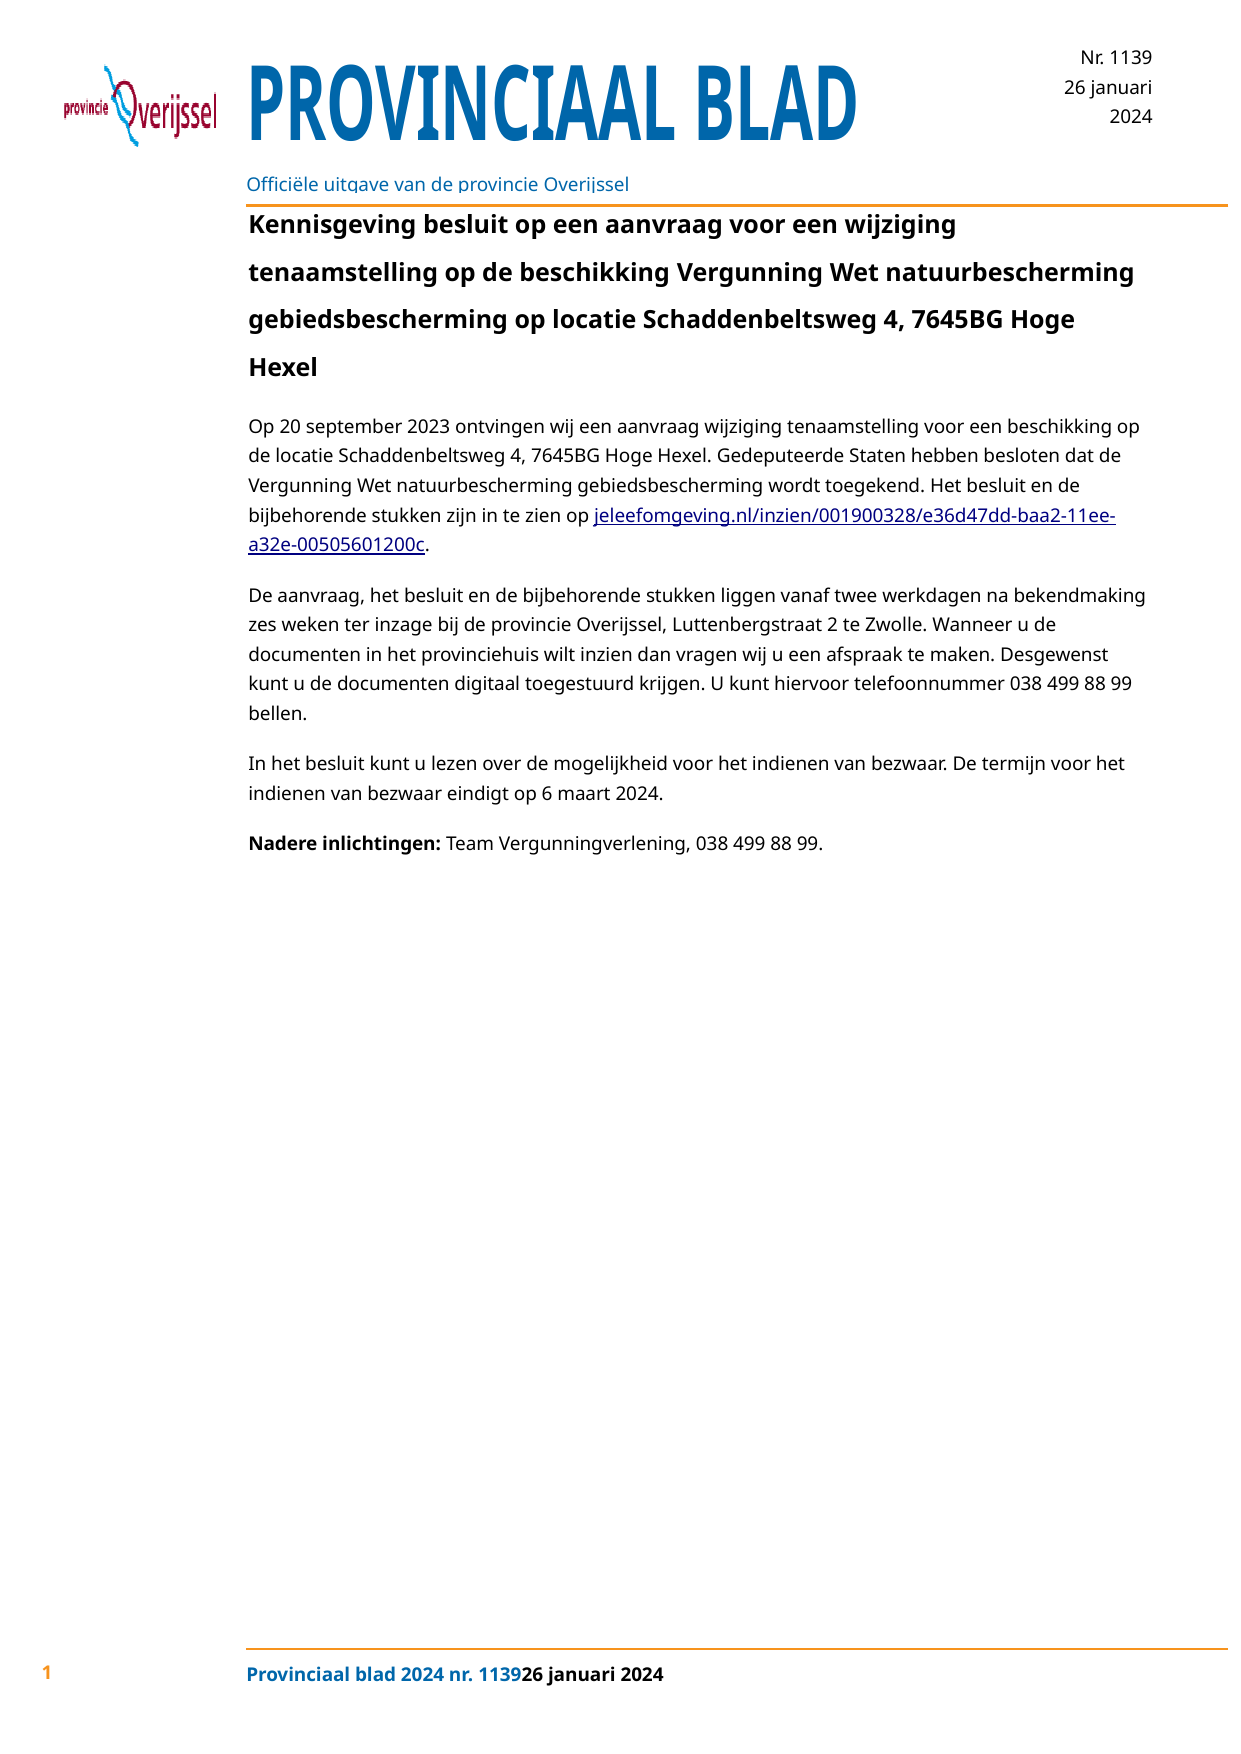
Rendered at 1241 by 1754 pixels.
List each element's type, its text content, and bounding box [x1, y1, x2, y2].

text Op 20 september 2023 ontvingen wij een aanvraag wijziging tenaamstelling voor een beschikking op de locatie Schaddenbeltsweg 4, 7645BG Hoge Hexel. Gedeputeerde Staten hebben besloten dat de Vergunning Wet natuurbescherming gebiedsbescherming wordt toegekend. Het besluit en de bijbehorende stukken zijn in te zien op jeleefomgeving.nl/inzien/001900328/e36d47dd-baa2-11ee-a32e-00505601200c. [248, 413, 1152, 557]
text In het besluit kunt u lezen over de mogelijkheid voor het indienen van bezwaar. De termijn voor het indienen van bezwaar eindigt op 6 maart 2024. [248, 751, 1152, 806]
text Nadere inlichtingen: Team Vergunningverlening, 038 499 88 99. [248, 831, 1152, 856]
text De aanvraag, het besluit en de bijbehorende stukken liggen vanaf twee werkdagen na bekendmaking zes weken ter inzage bij de provincie Overijssel, Luttenbergstraat 2 te Zwolle. Wanneer u de documenten in het provinciehuis wilt inzien dan vragen wij u een afspraak te maken. Desgewenst kunt u de documenten digitaal toegestuurd krijgen. U kunt hiervoor telefoonnummer 038 499 88 99 bellen. [248, 582, 1152, 726]
picture [41, 47, 231, 172]
text Kennisgeving besluit op een aanvraag voor een wijziging tenaamstelling op de beschikking Vergunning Wet natuurbescherming gebiedsbescherming op locatie Schaddenbeltsweg 4, 7645BG Hoge Hexel [248, 207, 1152, 384]
